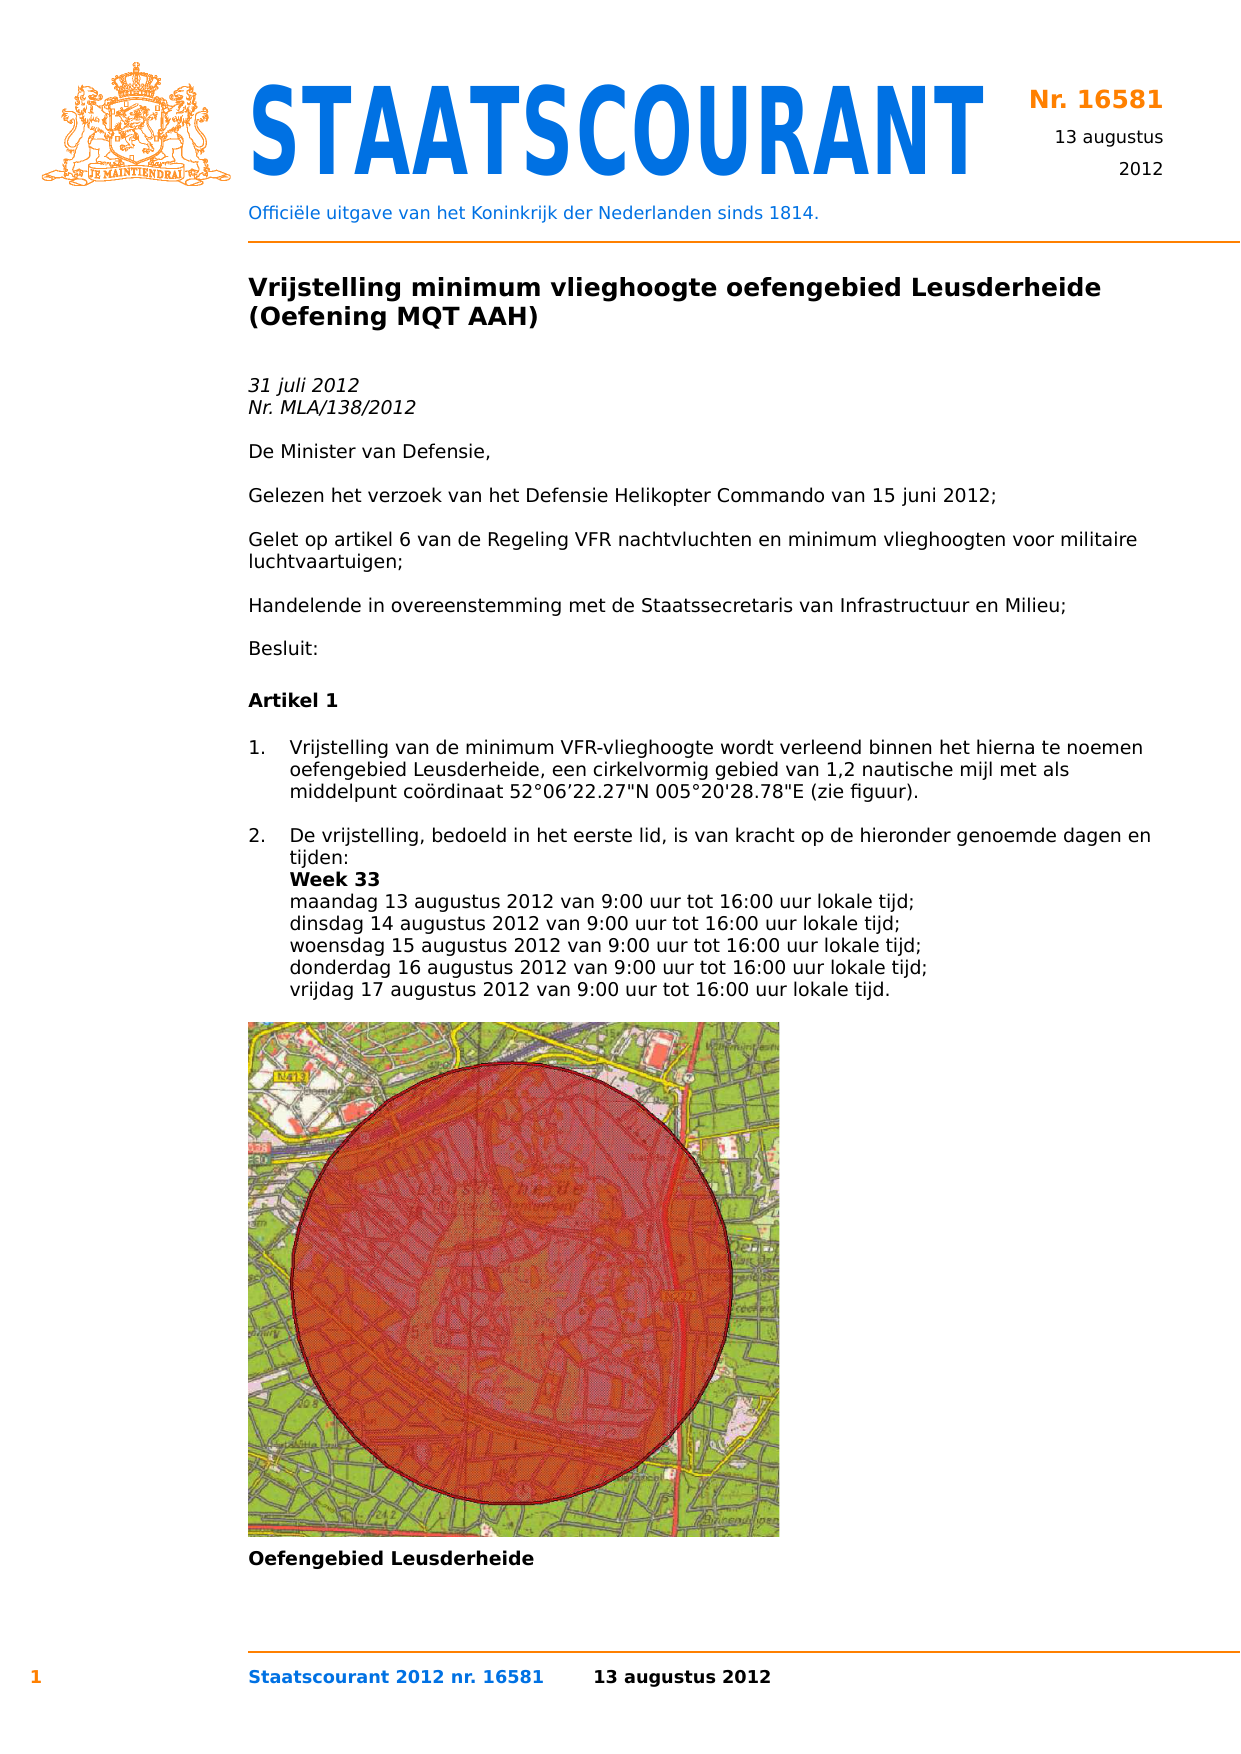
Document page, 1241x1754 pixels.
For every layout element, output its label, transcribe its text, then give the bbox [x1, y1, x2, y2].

table_cell Officiële uitgave van het Koninkrijk der Nederlanden sinds 1814. [248, 203, 1240, 241]
text Oefengebied Leusderheide [248, 1548, 779, 1570]
text 2. De vrijstelling, bedoeld in het eerste lid, is van kracht op de hieronder genoemde dagen en tijden: [248, 825, 1163, 869]
table_header STAATSCOURANT [248, 62, 998, 203]
text Gelet op artikel 6 van de Regeling VFR nachtvluchten en minimum vlieghoogten voor militaire luchtvaartuigen; [248, 529, 1163, 573]
picture [41, 62, 231, 186]
text woensdag 15 augustus 2012 van 9:00 uur tot 16:00 uur lokale tijd; [289, 935, 1163, 957]
text vrijdag 17 augustus 2012 van 9:00 uur tot 16:00 uur lokale tijd. [289, 979, 1163, 1001]
text 1. Vrijstelling van de minimum VFR-vlieghoogte wordt verleend binnen het hierna te noemen oefengebied Leusderheide, een cirkelvormig gebied van 1,2 nautische mijl met als middelpunt coördinaat 52°06’22.27"N 005°20'28.78"E (zie figuur). [248, 737, 1163, 803]
text De Minister van Defensie, [248, 441, 1163, 463]
subtitle Artikel 1 [248, 690, 1163, 712]
subtitle Vrijstelling minimum vlieghoogte oefengebied Leusderheide (Oefening MQT AAH) [248, 273, 1163, 331]
table_header Nr. 16581 [998, 62, 1240, 121]
picture [248, 1022, 780, 1537]
text 31 juli 2012 [248, 375, 1163, 397]
table_cell 2012 [998, 153, 1240, 203]
table_header [25, 62, 248, 241]
text maandag 13 augustus 2012 van 9:00 uur tot 16:00 uur lokale tijd; [289, 891, 1163, 913]
text donderdag 16 augustus 2012 van 9:00 uur tot 16:00 uur lokale tijd; [289, 957, 1163, 979]
text Besluit: [248, 638, 1163, 660]
table_cell 13 augustus [998, 121, 1240, 153]
text Handelende in overeenstemming met de Staatssecretaris van Infrastructuur en Milieu; [248, 594, 1163, 616]
text Gelezen het verzoek van het Defensie Helikopter Commando van 15 juni 2012; [248, 485, 1163, 507]
text Week 33 [289, 869, 1163, 891]
text dinsdag 14 augustus 2012 van 9:00 uur tot 16:00 uur lokale tijd; [289, 913, 1163, 935]
text Nr. MLA/138/2012 [248, 397, 1163, 419]
